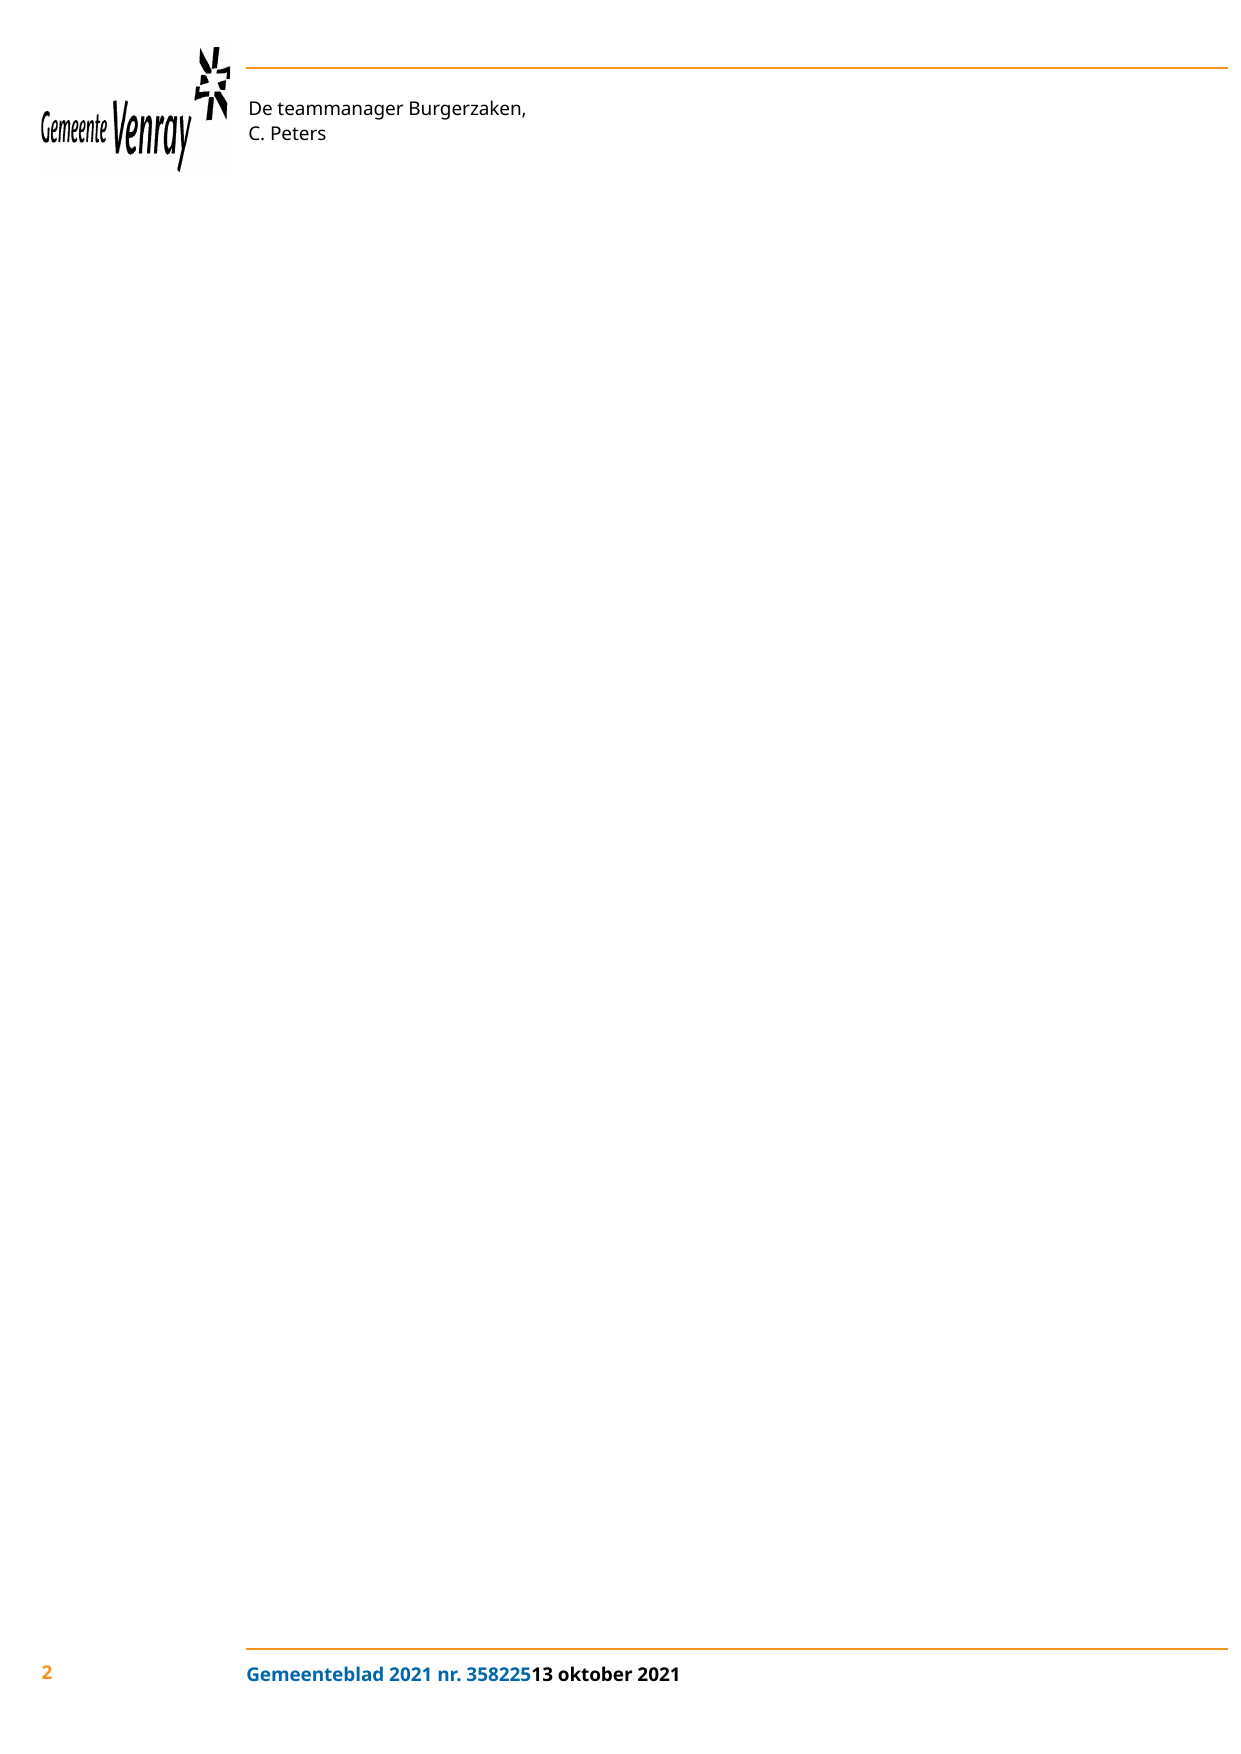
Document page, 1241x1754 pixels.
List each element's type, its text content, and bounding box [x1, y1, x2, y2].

picture [41, 47, 231, 172]
text C. Peters [248, 121, 1152, 146]
text De teammanager Burgerzaken, [248, 95, 1152, 121]
